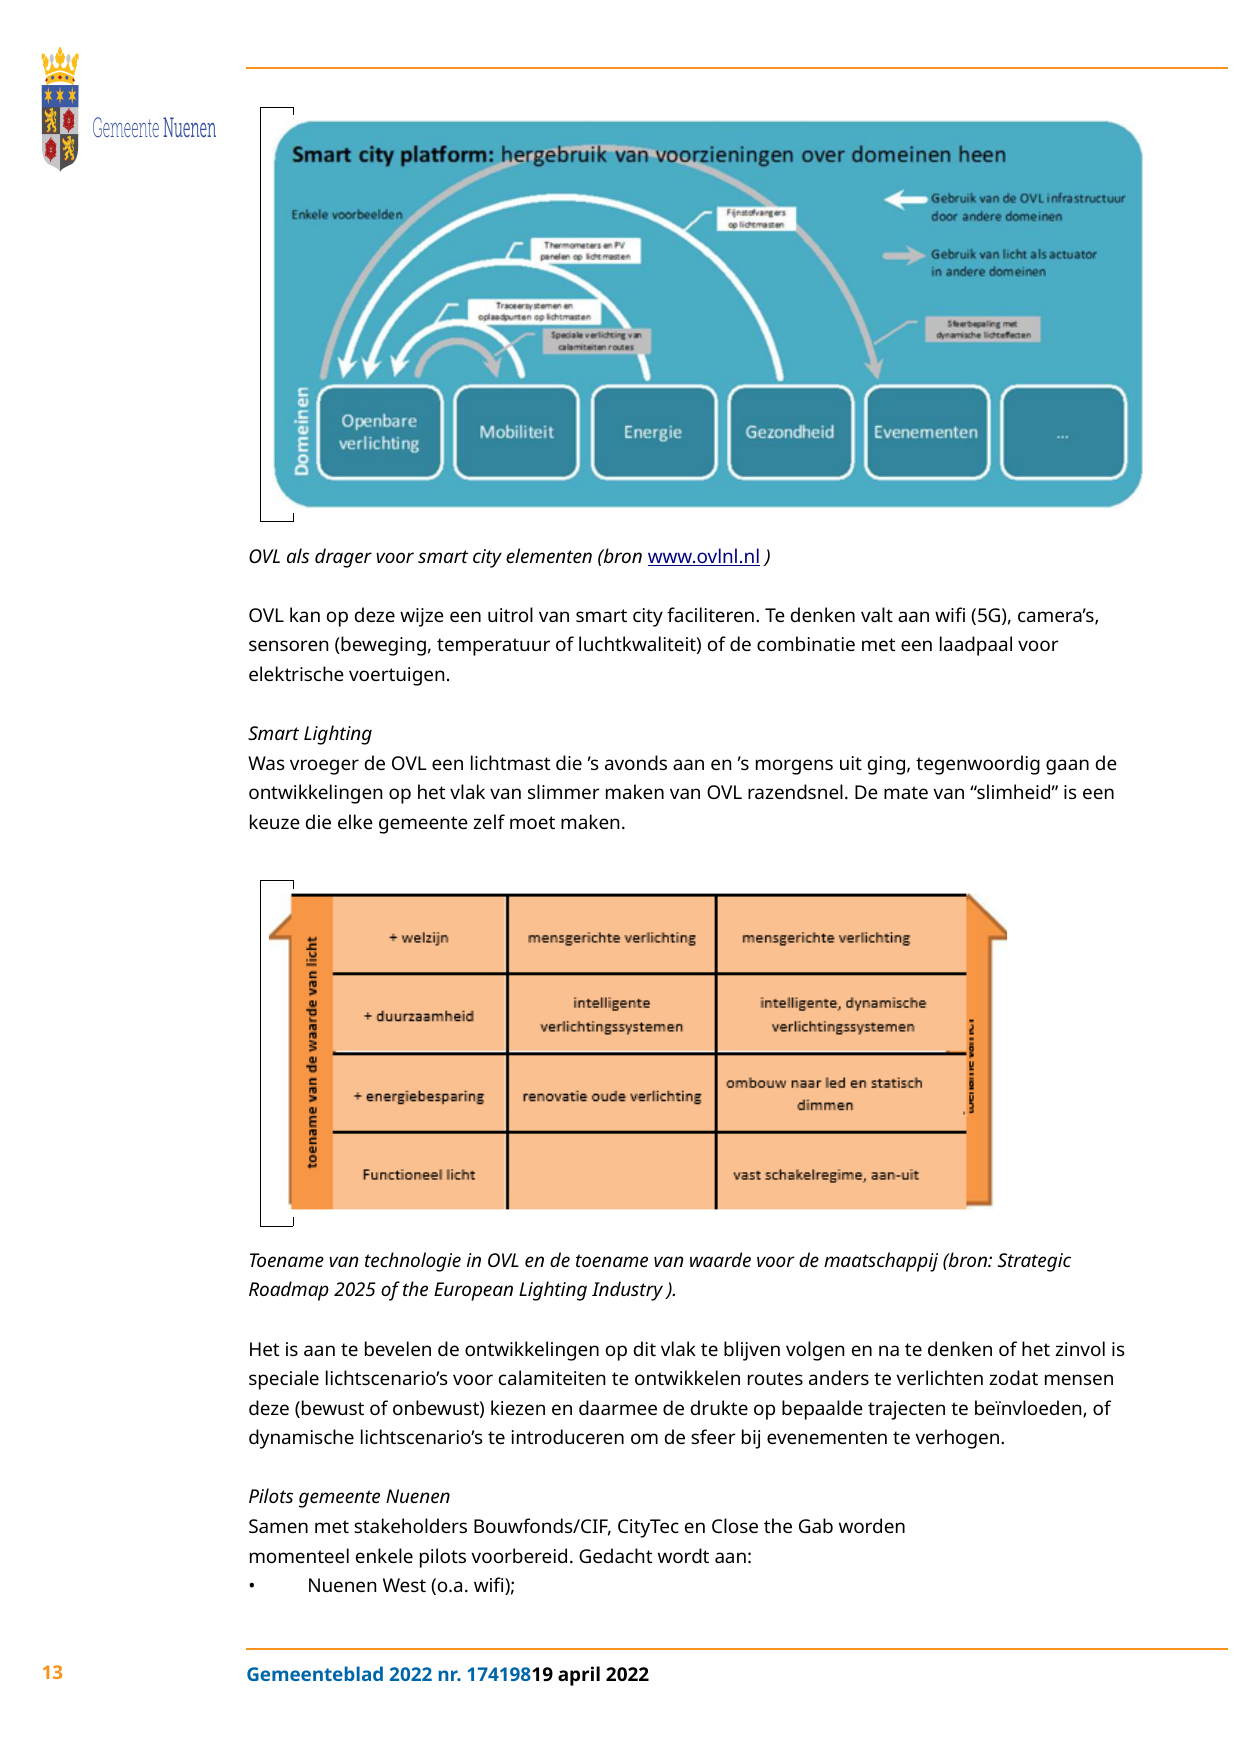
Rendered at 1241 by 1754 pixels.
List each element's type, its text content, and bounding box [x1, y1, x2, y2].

text Samen met stakeholders Bouwfonds/CIF, CityTec en Close the Gab worden [248, 1513, 1152, 1539]
text Smart Lighting [248, 720, 1152, 746]
text Pilots gemeente Nuenen [248, 1484, 1152, 1509]
picture [41, 47, 231, 172]
text Het is aan te bevelen de ontwikkelingen op dit vlak te blijven volgen en na te denken of het zinvol is speciale lichtscenario’s voor calamiteiten te ontwikkelen routes anders te verlichten zodat mensen deze (bewust of onbewust) kiezen en daarmee de drukte op bepaalde trajecten te beïnvloeden, of dynamische lichtscenario’s te introduceren om de sfeer bij evenementen te verhogen. [248, 1336, 1152, 1450]
text OVL kan op deze wijze een uitrol van smart city faciliteren. Te denken valt aan wifi (5G), camera’s, sensoren (beweging, temperatuur of luchtkwaliteit) of de combinatie met een laadpaal voor elektrische voertuigen. [248, 602, 1152, 687]
picture [268, 889, 1008, 1217]
text momenteel enkele pilots voorbereid. Gedacht wordt aan: [248, 1543, 1152, 1569]
list Nuenen West (o.a. wifi); [248, 1572, 1152, 1598]
text Toename van technologie in OVL en de toename van waarde voor de maatschappij (bron: Strategic Roadmap 2025 of the European Lighting Industry ). [248, 1247, 1152, 1302]
picture [268, 115, 1155, 513]
text OVL als drager voor smart city elementen (bron www.ovlnl.nl ) [248, 543, 1152, 568]
text Was vroeger de OVL een lichtmast die ’s avonds aan en ’s morgens uit ging, tegenwoordig gaan de ontwikkelingen op het vlak van slimmer maken van OVL razendsnel. De mate van “slimheid” is een keuze die elke gemeente zelf moet maken. [248, 750, 1152, 835]
